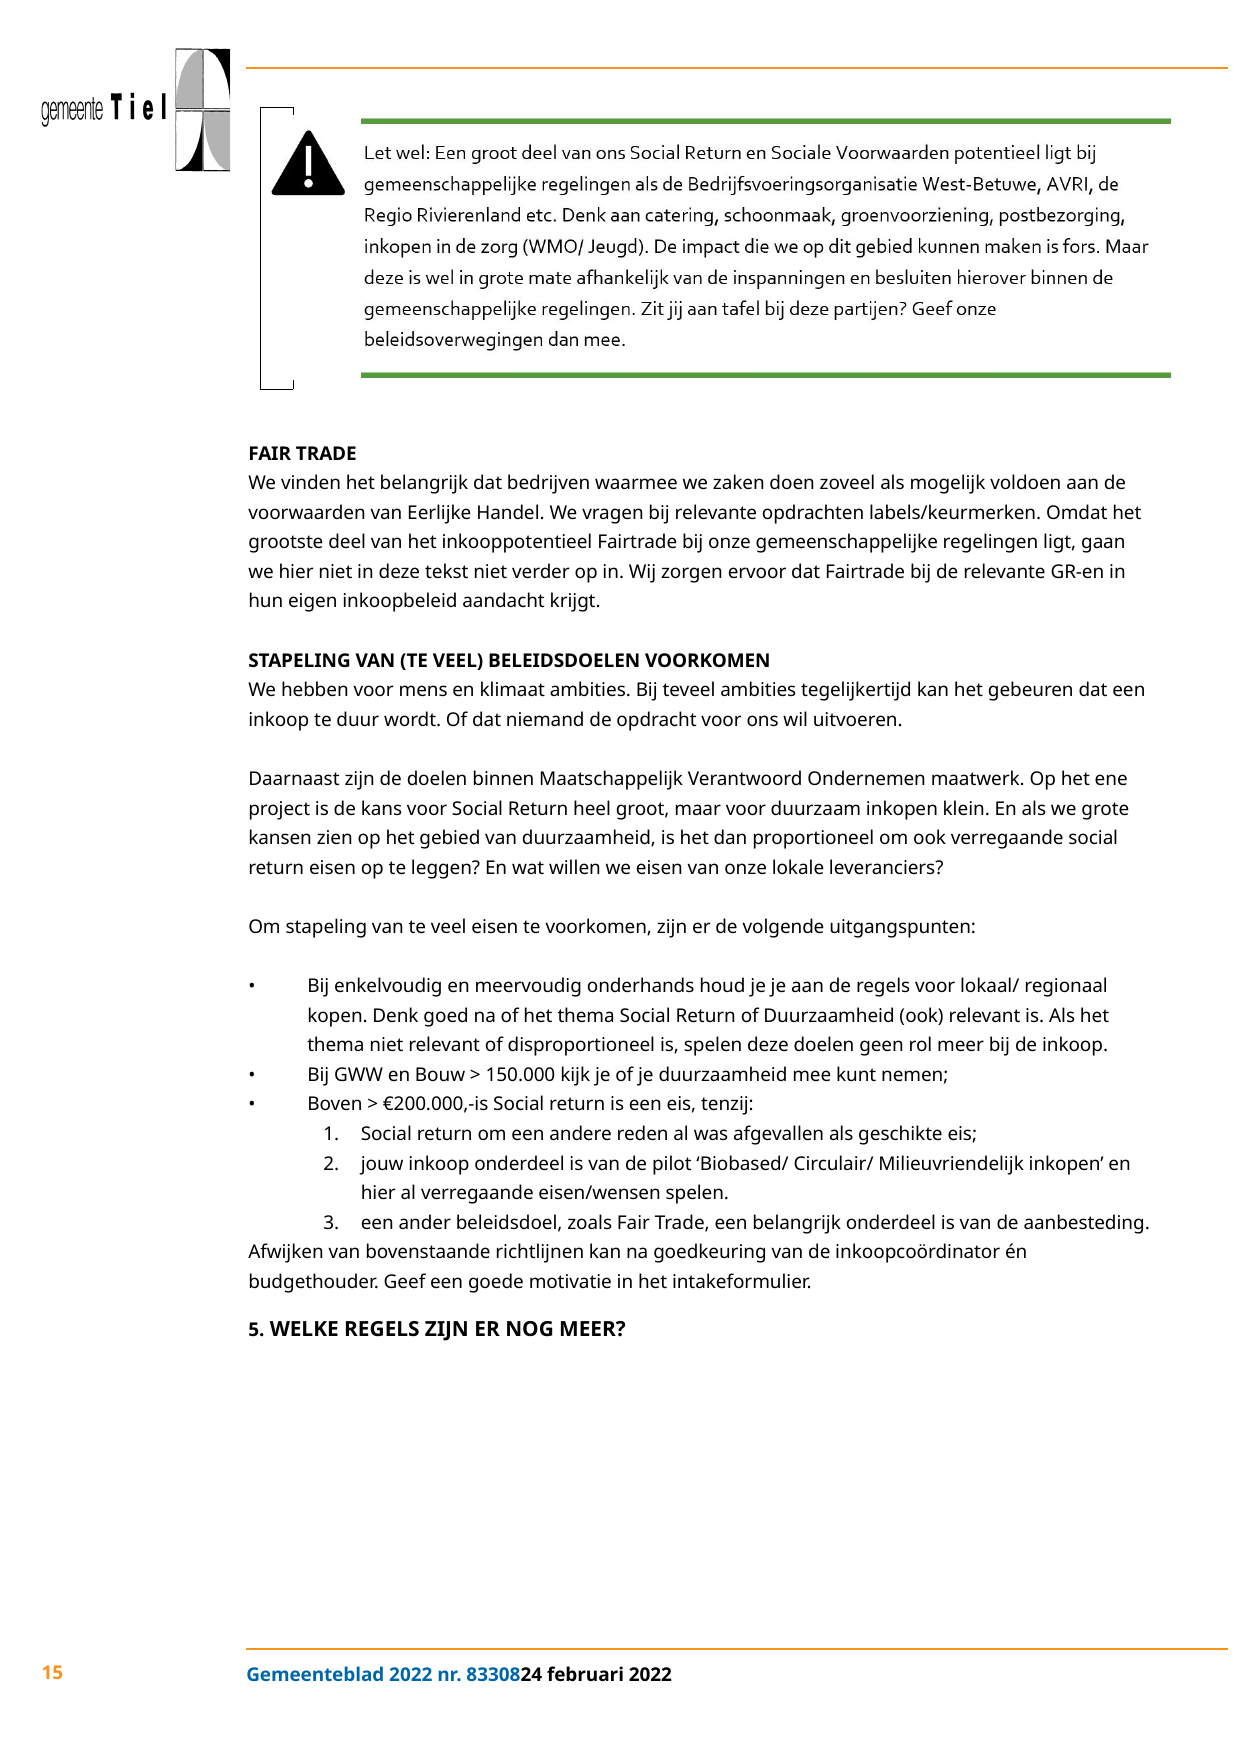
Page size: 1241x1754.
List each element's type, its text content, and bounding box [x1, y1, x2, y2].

text Daarnaast zijn de doelen binnen Maatschappelijk Verantwoord Ondernemen maatwerk. Op het ene project is de kans voor Social Return heel groot, maar voor duurzaam inkopen klein. En als we grote kansen zien op het gebied van duurzaamheid, is het dan proportioneel om ook verregaande social return eisen op te leggen? En wat willen we eisen van onze lokale leveranciers? [248, 765, 1152, 880]
list een ander beleidsdoel, zoals Fair Trade, een belangrijk onderdeel is van de aanbesteding. [323, 1209, 1152, 1235]
list Bij GWW en Bouw > 150.000 kijk je of je duurzaamheid mee kunt nemen; [248, 1061, 1152, 1087]
text We hebben voor mens en klimaat ambities. Bij teveel ambities tegelijkertijd kan het gebeuren dat een inkoop te duur wordt. Of dat niemand de opdracht voor ons wil uitvoeren. [248, 676, 1152, 732]
picture [41, 47, 231, 172]
text STAPELING VAN (TE VEEL) BELEIDSDOELEN VOORKOMEN [248, 647, 1152, 673]
list Social return om een andere reden al was afgevallen als geschikte eis; [323, 1120, 1152, 1146]
text We vinden het belangrijk dat bedrijven waarmee we zaken doen zoveel als mogelijk voldoen aan de voorwaarden van Eerlijke Handel. We vragen bij relevante opdrachten labels/keurmerken. Omdat het grootste deel van het inkooppotentieel Fairtrade bij onze gemeenschappelijke regelingen ligt, gaan we hier niet in deze tekst niet verder op in. Wij zorgen ervoor dat Fairtrade bij de relevante GR-en in hun eigen inkoopbeleid aandacht krijgt. [248, 469, 1152, 613]
list Boven > €200.000,-is Social return is een eis, tenzij: [248, 1091, 1152, 1116]
list jouw inkoop onderdeel is van de pilot ‘Biobased/ Circulair/ Milieuvriendelijk inkopen’ en hier al verregaande eisen/wensen spelen. [323, 1150, 1152, 1205]
list Bij enkelvoudig en meervoudig onderhands houd je je aan de regels voor lokaal/ regionaal kopen. Denk goed na of het thema Social Return of Duurzaamheid (ook) relevant is. Als het thema niet relevant of disproportioneel is, spelen deze doelen geen rol meer bij de inkoop. [248, 972, 1152, 1057]
picture [268, 115, 1173, 380]
text Om stapeling van te veel eisen te voorkomen, zijn er de volgende uitgangspunten: [248, 913, 1152, 939]
text Afwijken van bovenstaande richtlijnen kan na goedkeuring van de inkoopcoördinator én budgethouder. Geef een goede motivatie in het intakeformulier. [248, 1238, 1152, 1294]
text FAIR TRADE [248, 440, 1152, 466]
text 5. WELKE REGELS ZIJN ER NOG MEER? [248, 1314, 1152, 1342]
